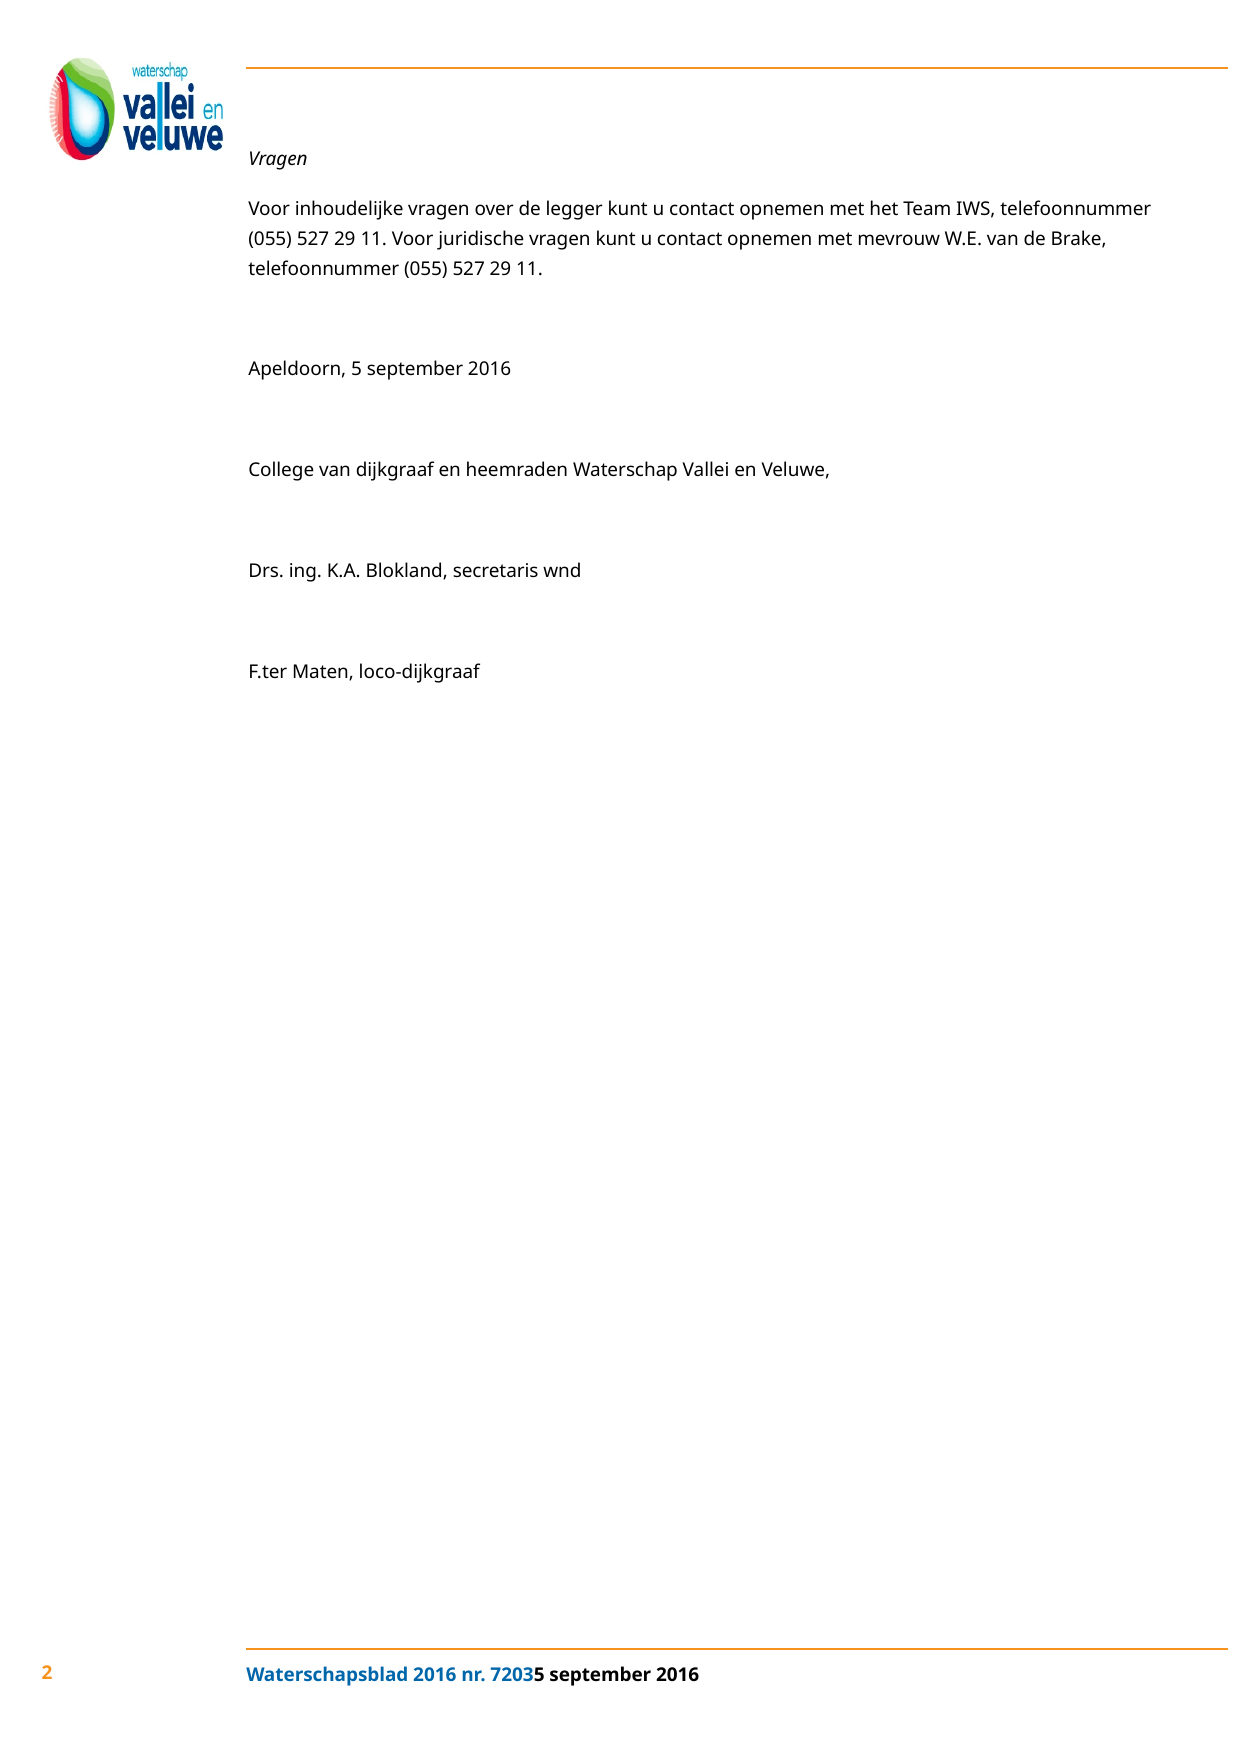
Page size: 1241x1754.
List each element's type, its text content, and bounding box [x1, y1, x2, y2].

picture [41, 47, 231, 172]
text Drs. ing. K.A. Blokland, secretaris wnd [248, 557, 1152, 583]
text F.ter Maten, loco-dijkgraaf [248, 658, 1152, 684]
text Vragen [248, 145, 1152, 171]
text Apeldoorn, 5 september 2016 [248, 356, 1152, 381]
text College van dijkgraaf en heemraden Waterschap Vallei en Veluwe, [248, 456, 1152, 482]
text Voor inhoudelijke vragen over de legger kunt u contact opnemen met het Team IWS, telefoonnummer (055) 527 29 11. Voor juridische vragen kunt u contact opnemen met mevrouw W.E. van de Brake, telefoonnummer (055) 527 29 11. [248, 196, 1152, 281]
